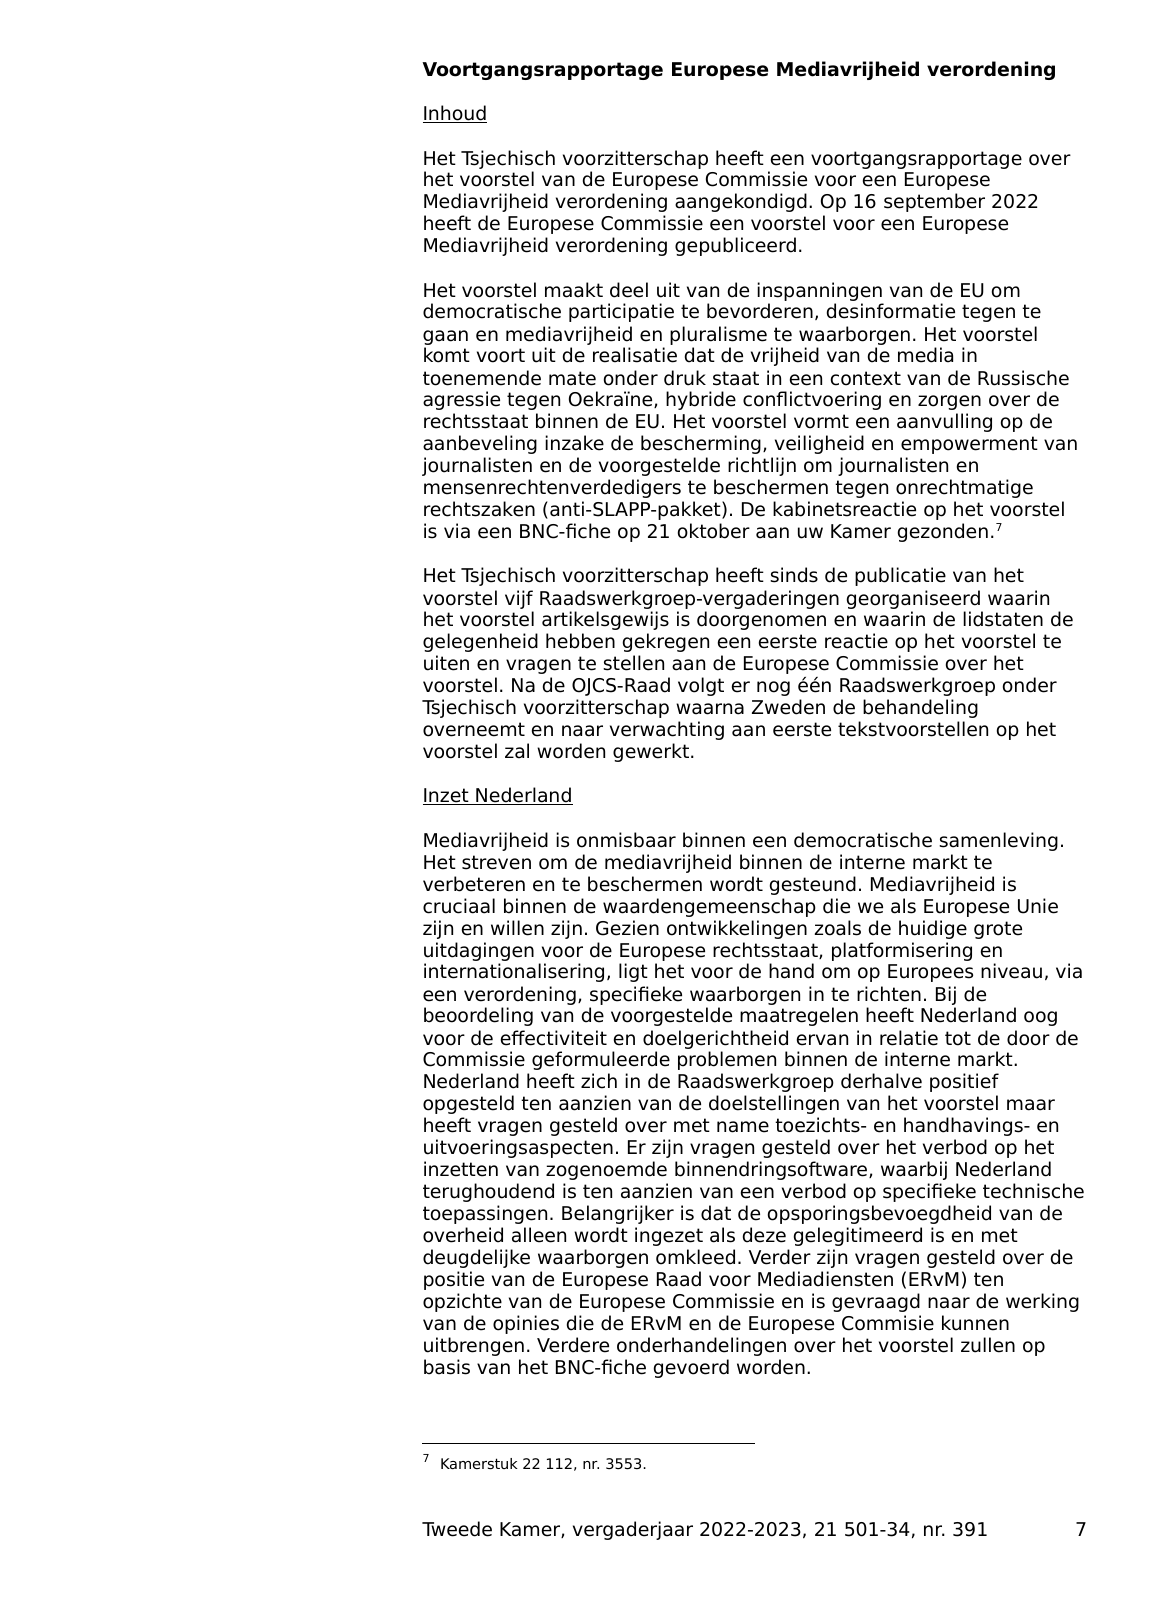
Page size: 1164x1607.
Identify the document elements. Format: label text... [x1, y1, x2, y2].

subtitle Inhoud [422, 103, 1087, 125]
subtitle Voortgangsrapportage Europese Mediavrijheid verordening [422, 59, 1087, 81]
text Het voorstel maakt deel uit van de inspanningen van de EU om democratische participatie te bevorderen, desinformatie tegen te gaan en mediavrijheid en pluralisme te waarborgen. Het voorstel komt voort uit de realisatie dat de vrijheid van de media in toenemende mate onder druk staat in een context van de Russische agressie tegen Oekraïne, hybride conflictvoering en zorgen over de rechtsstaat binnen de EU. Het voorstel vormt een aanvulling op de aanbeveling inzake de bescherming, veiligheid en empowerment van journalisten en de voorgestelde richtlijn om journalisten en mensenrechtenverdedigers te beschermen tegen onrechtmatige rechtszaken (anti-SLAPP-pakket). De kabinetsreactie op het voorstel is via een BNC-fiche op 21 oktober aan uw Kamer gezonden. [422, 279, 1087, 543]
text Het Tsjechisch voorzitterschap heeft een voortgangsrapportage over het voorstel van de Europese Commissie voor een Europese Mediavrijheid verordening aangekondigd. Op 16 september 2022 heeft de Europese Commissie een voorstel voor een Europese Mediavrijheid verordening gepubliceerd. [422, 147, 1087, 257]
text Het Tsjechisch voorzitterschap heeft sinds de publicatie van het voorstel vijf Raadswerkgroep-vergaderingen georganiseerd waarin het voorstel artikelsgewijs is doorgenomen en waarin de lidstaten de gelegenheid hebben gekregen een eerste reactie op het voorstel te uiten en vragen te stellen aan de Europese Commissie over het voorstel. Na de OJCS-Raad volgt er nog één Raadswerkgroep onder Tsjechisch voorzitterschap waarna Zweden de behandeling overneemt en naar verwachting aan eerste tekstvoorstellen op het voorstel zal worden gewerkt. [422, 565, 1087, 763]
text Mediavrijheid is onmisbaar binnen een democratische samenleving. Het streven om de mediavrijheid binnen de interne markt te verbeteren en te beschermen wordt gesteund. Mediavrijheid is cruciaal binnen de waardengemeenschap die we als Europese Unie zijn en willen zijn. Gezien ontwikkelingen zoals de huidige grote uitdagingen voor de Europese rechtsstaat, platformisering en internationalisering, ligt het voor de hand om op Europees niveau, via een verordening, specifieke waarborgen in te richten. Bij de beoordeling van de voorgestelde maatregelen heeft Nederland oog voor de effectiviteit en doelgerichtheid ervan in relatie tot de door de Commissie geformuleerde problemen binnen de interne markt. Nederland heeft zich in de Raadswerkgroep derhalve positief opgesteld ten aanzien van de doelstellingen van het voorstel maar heeft vragen gesteld over met name toezichts- en handhavings- en uitvoeringsaspecten. Er zijn vragen gesteld over het verbod op het inzetten van zogenoemde binnendringsoftware, waarbij Nederland terughoudend is ten aanzien van een verbod op specifieke technische toepassingen. Belangrijker is dat de opsporingsbevoegdheid van de overheid alleen wordt ingezet als deze gelegitimeerd is en met deugdelijke waarborgen omkleed. Verder zijn vragen gesteld over de positie van de Europese Raad voor Mediadiensten (ERvM) ten opzichte van de Europese Commissie en is gevraagd naar de werking van de opinies die de ERvM en de Europese Commisie kunnen uitbrengen. Verdere onderhandelingen over het voorstel zullen op basis van het BNC-fiche gevoerd worden. [422, 829, 1087, 1379]
text Kamerstuk 22 112, nr. 3553. [422, 1452, 1087, 1474]
subtitle Inzet Nederland [422, 785, 1087, 807]
